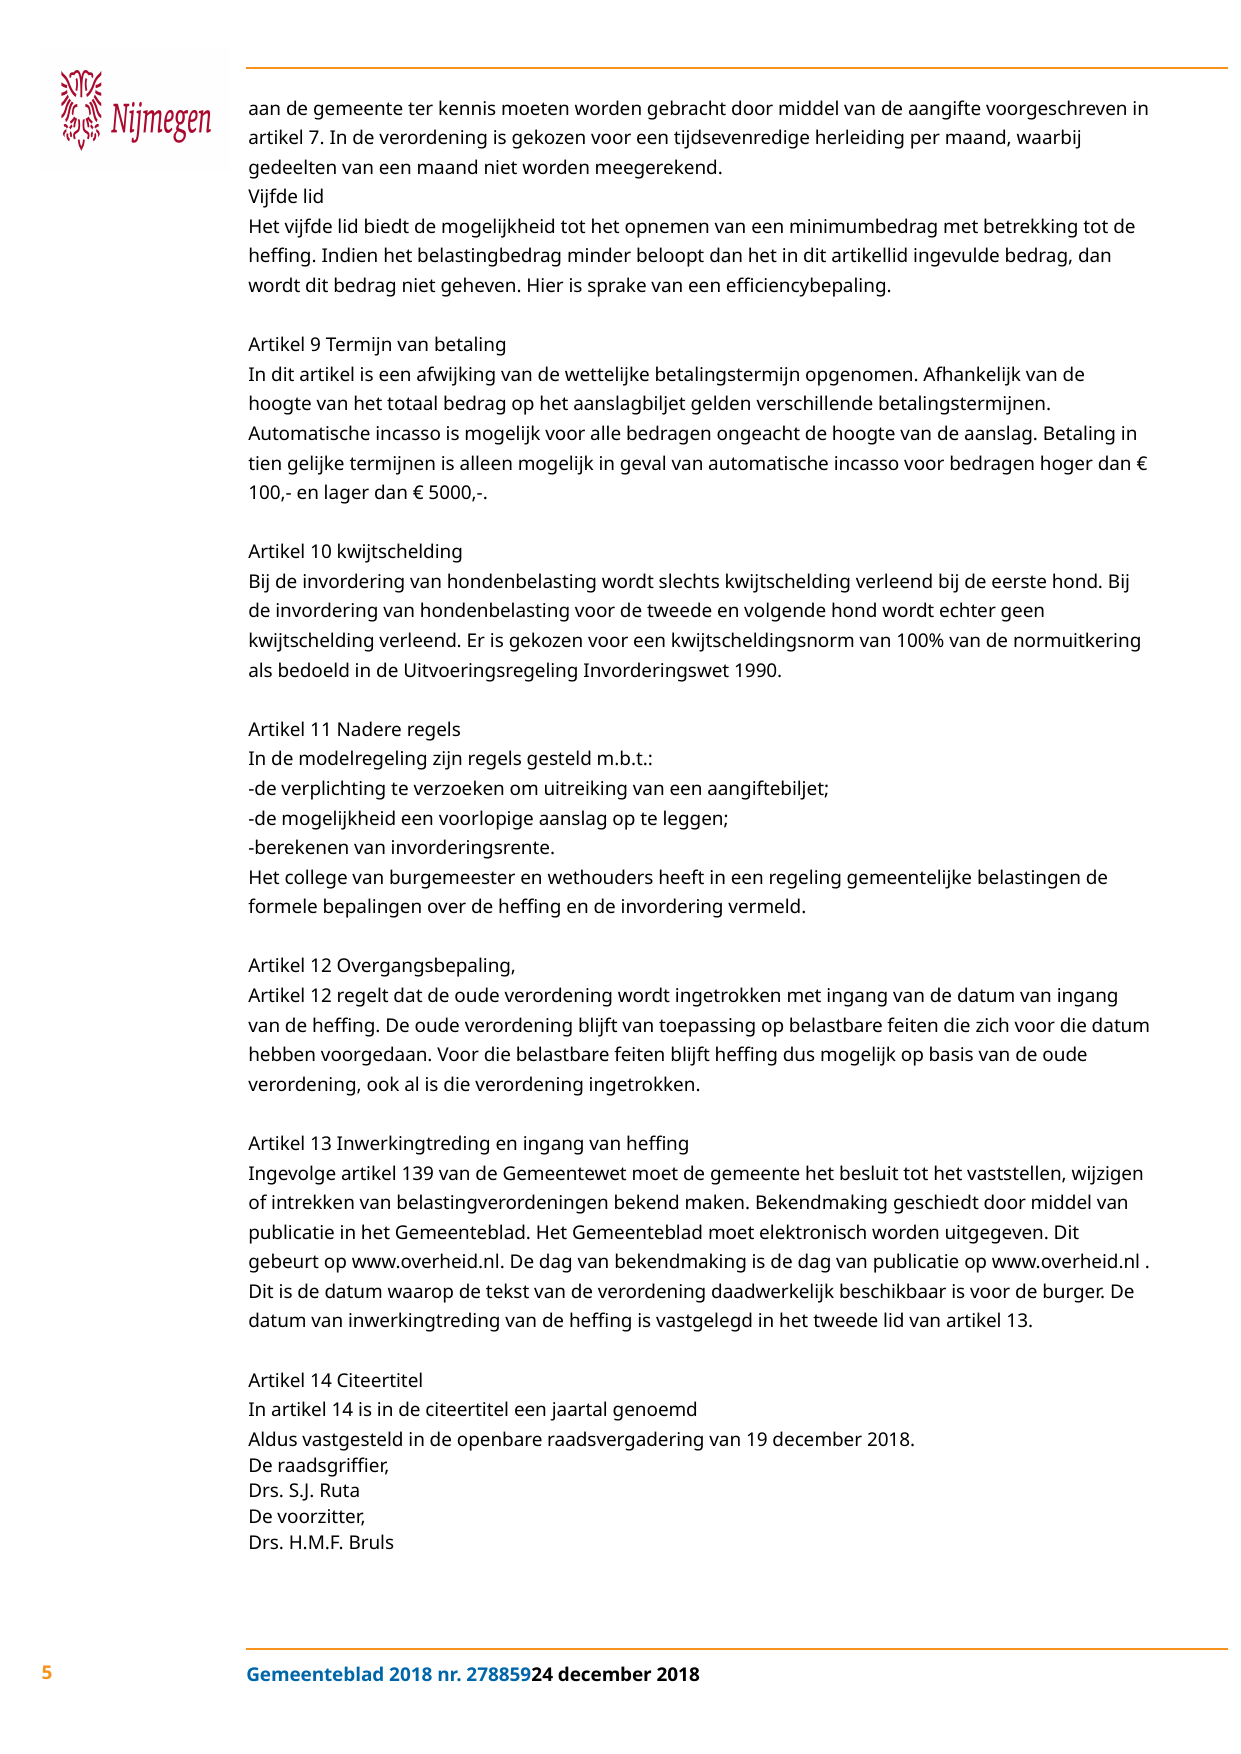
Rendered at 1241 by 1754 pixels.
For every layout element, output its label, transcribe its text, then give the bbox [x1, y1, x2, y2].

text Het college van burgemeester en wethouders heeft in een regeling gemeentelijke belastingen de formele bepalingen over de heffing en de invordering vermeld. [248, 864, 1152, 919]
text In dit artikel is een afwijking van de wettelijke betalingstermijn opgenomen. Afhankelijk van de hoogte van het totaal bedrag op het aanslagbiljet gelden verschillende betalingstermijnen. Automatische incasso is mogelijk voor alle bedragen ongeacht de hoogte van de aanslag. Betaling in tien gelijke termijnen is alleen mogelijk in geval van automatische incasso voor bedragen hoger dan € 100,- en lager dan € 5000,-. [248, 361, 1152, 505]
text Artikel 11 Nadere regels [248, 716, 1152, 742]
text Artikel 9 Termijn van betaling [248, 331, 1152, 357]
text Artikel 10 kwijtschelding [248, 538, 1152, 564]
text -de verplichting te verzoeken om uitreiking van een aangiftebiljet; [248, 775, 1152, 801]
text Ingevolge artikel 139 van de Gemeentewet moet de gemeente het besluit tot het vaststellen, wijzigen of intrekken van belastingverordeningen bekend maken. Bekendmaking geschiedt door middel van publicatie in het Gemeenteblad. Het Gemeenteblad moet elektronisch worden uitgegeven. Dit gebeurt op www.overheid.nl. De dag van bekendmaking is de dag van publicatie op www.overheid.nl . Dit is de datum waarop de tekst van de verordening daadwerkelijk beschikbaar is voor de burger. De datum van inwerkingtreding van de heffing is vastgelegd in het tweede lid van artikel 13. [248, 1160, 1152, 1333]
picture [41, 47, 231, 172]
text -berekenen van invorderingsrente. [248, 834, 1152, 860]
text Bij de invordering van hondenbelasting wordt slechts kwijtschelding verleend bij de eerste hond. Bij de invordering van hondenbelasting voor de tweede en volgende hond wordt echter geen kwijtschelding verleend. Er is gekozen voor een kwijtscheldingsnorm van 100% van de normuitkering als bedoeld in de Uitvoeringsregeling Invorderingswet 1990. [248, 568, 1152, 683]
text Vijfde lid [248, 183, 1152, 209]
text Het vijfde lid biedt de mogelijkheid tot het opnemen van een minimumbedrag met betrekking tot de heffing. Indien het belastingbedrag minder beloopt dan het in dit artikellid ingevulde bedrag, dan wordt dit bedrag niet geheven. Hier is sprake van een efficiencybepaling. [248, 213, 1152, 298]
text Drs. S.J. Ruta [248, 1477, 1152, 1503]
text Artikel 14 Citeertitel [248, 1367, 1152, 1393]
text In artikel 14 is in de citeertitel een jaartal genoemd [248, 1396, 1152, 1422]
text De raadsgriffier, [248, 1452, 1152, 1477]
text aan de gemeente ter kennis moeten worden gebracht door middel van de aangifte voorgeschreven in artikel 7. In de verordening is gekozen voor een tijdsevenredige herleiding per maand, waarbij gedeelten van een maand niet worden meegerekend. [248, 95, 1152, 180]
text De voorzitter, [248, 1503, 1152, 1529]
text Artikel 13 Inwerkingtreding en ingang van heffing [248, 1130, 1152, 1156]
text -de mogelijkheid een voorlopige aanslag op te leggen; [248, 805, 1152, 831]
text Aldus vastgesteld in de openbare raadsvergadering van 19 december 2018. [248, 1426, 1152, 1452]
text In de modelregeling zijn regels gesteld m.b.t.: [248, 746, 1152, 771]
text Artikel 12 regelt dat de oude verordening wordt ingetrokken met ingang van de datum van ingang van de heffing. De oude verordening blijft van toepassing op belastbare feiten die zich voor die datum hebben voorgedaan. Voor die belastbare feiten blijft heffing dus mogelijk op basis van de oude verordening, ook al is die verordening ingetrokken. [248, 982, 1152, 1097]
text Drs. H.M.F. Bruls [248, 1529, 1152, 1555]
text Artikel 12 Overgangsbepaling, [248, 953, 1152, 978]
